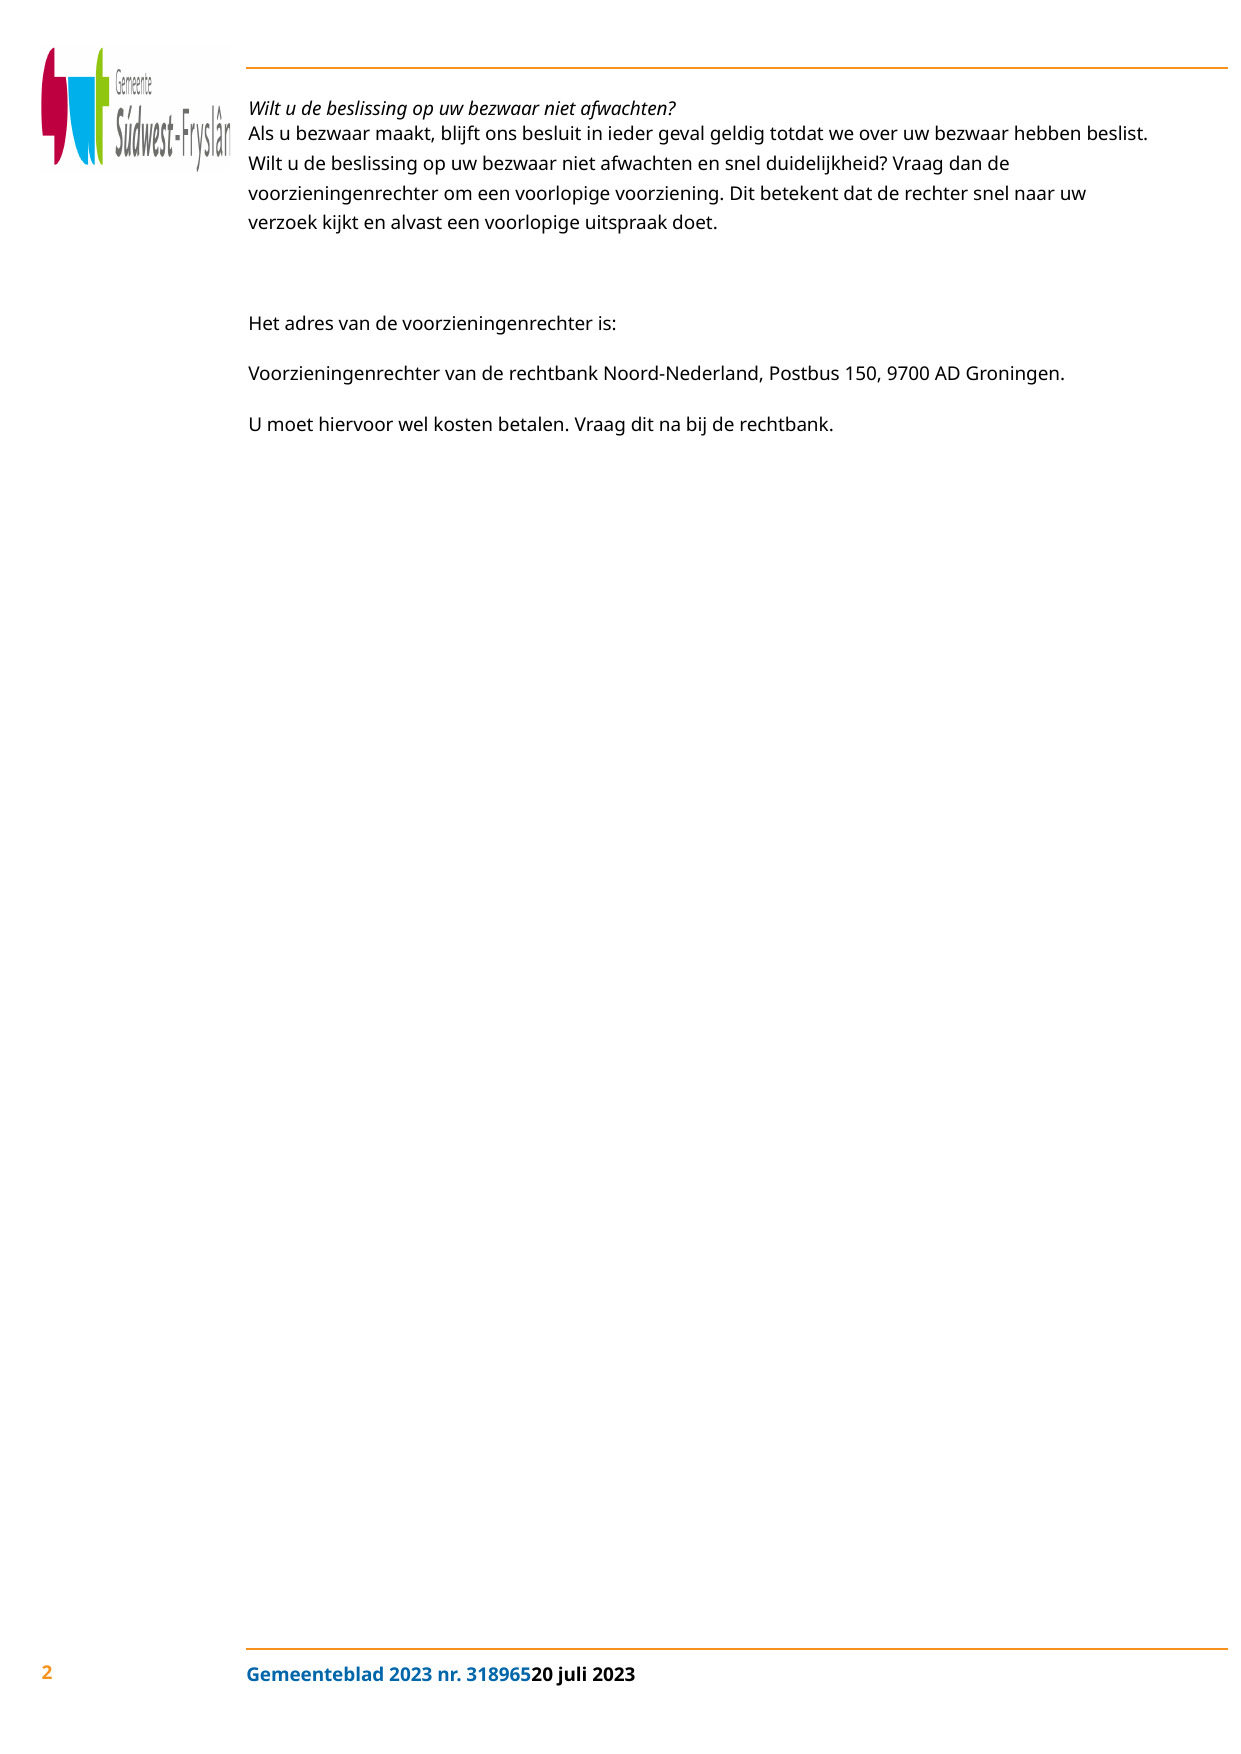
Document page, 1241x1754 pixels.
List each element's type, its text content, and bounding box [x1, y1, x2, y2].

text Wilt u de beslissing op uw bezwaar niet afwachten? [248, 95, 1152, 121]
picture [41, 47, 231, 172]
text U moet hiervoor wel kosten betalen. Vraag dit na bij de rechtbank. [248, 411, 1152, 437]
text Het adres van de voorzieningenrechter is: [248, 310, 1152, 336]
text Voorzieningenrechter van de rechtbank Noord-Nederland, Postbus 150, 9700 AD Groningen. [248, 361, 1152, 386]
text Als u bezwaar maakt, blijft ons besluit in ieder geval geldig totdat we over uw bezwaar hebben beslist. Wilt u de beslissing op uw bezwaar niet afwachten en snel duidelijkheid? Vraag dan de voorzieningenrechter om een voorlopige voorziening. Dit betekent dat de rechter snel naar uw verzoek kijkt en alvast een voorlopige uitspraak doet. [248, 121, 1152, 235]
